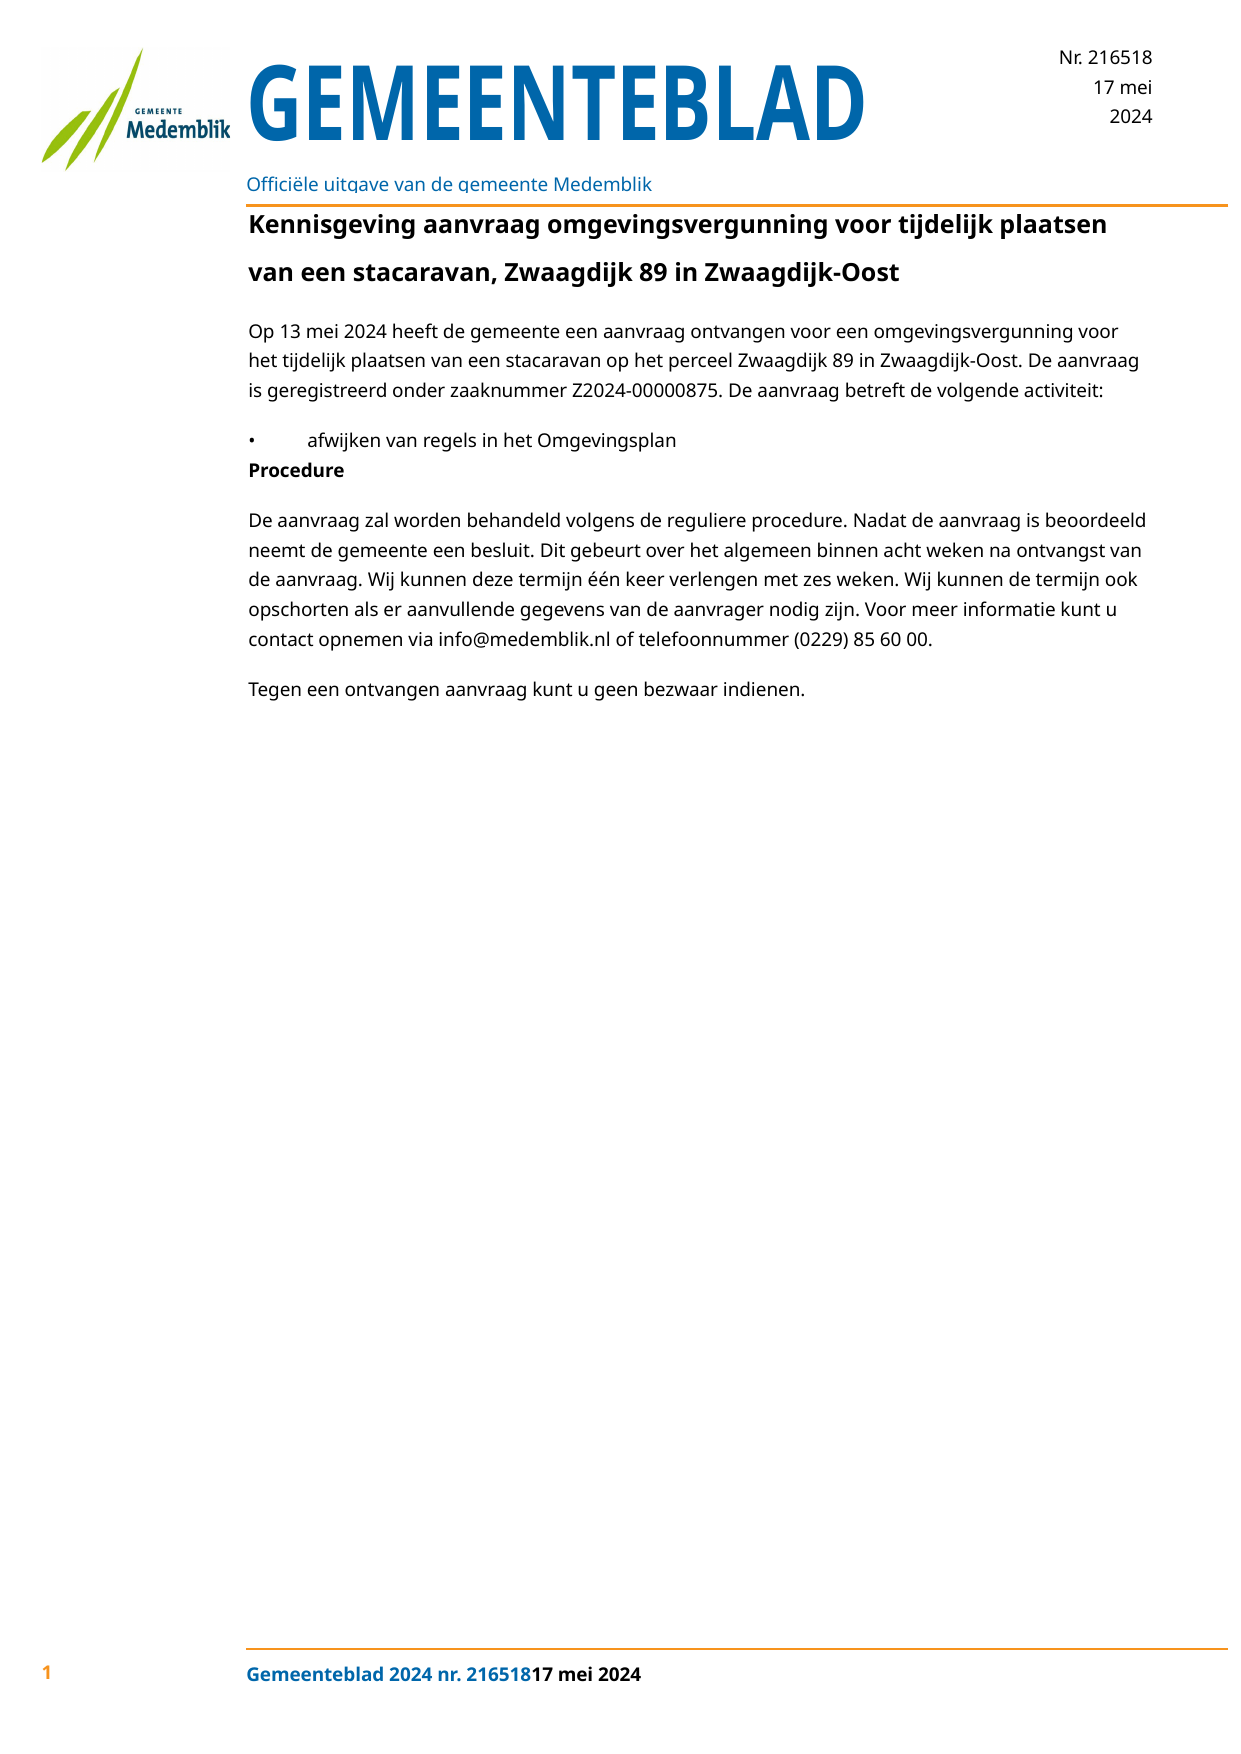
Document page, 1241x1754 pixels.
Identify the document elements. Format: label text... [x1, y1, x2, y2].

text Op 13 mei 2024 heeft de gemeente een aanvraag ontvangen voor een omgevingsvergunning voor het tijdelijk plaatsen van een stacaravan op het perceel Zwaagdijk 89 in Zwaagdijk-Oost. De aanvraag is geregistreerd onder zaaknummer Z2024-00000875. De aanvraag betreft de volgende activiteit: [248, 318, 1152, 403]
text Tegen een ontvangen aanvraag kunt u geen bezwaar indienen. [248, 676, 1152, 702]
text De aanvraag zal worden behandeld volgens de reguliere procedure. Nadat de aanvraag is beoordeeld neemt de gemeente een besluit. Dit gebeurt over het algemeen binnen acht weken na ontvangst van de aanvraag. Wij kunnen deze termijn één keer verlengen met zes weken. Wij kunnen de termijn ook opschorten als er aanvullende gegevens van de aanvrager nodig zijn. Voor meer informatie kunt u contact opnemen via info@medemblik.nl of telefoonnummer (0229) 85 60 00. [248, 507, 1152, 652]
text Procedure [248, 457, 1152, 483]
text Kennisgeving aanvraag omgevingsvergunning voor tijdelijk plaatsen van een stacaravan, Zwaagdijk 89 in Zwaagdijk-Oost [248, 207, 1152, 288]
list afwijken van regels in het Omgevingsplan [248, 427, 1152, 453]
picture [41, 47, 231, 172]
